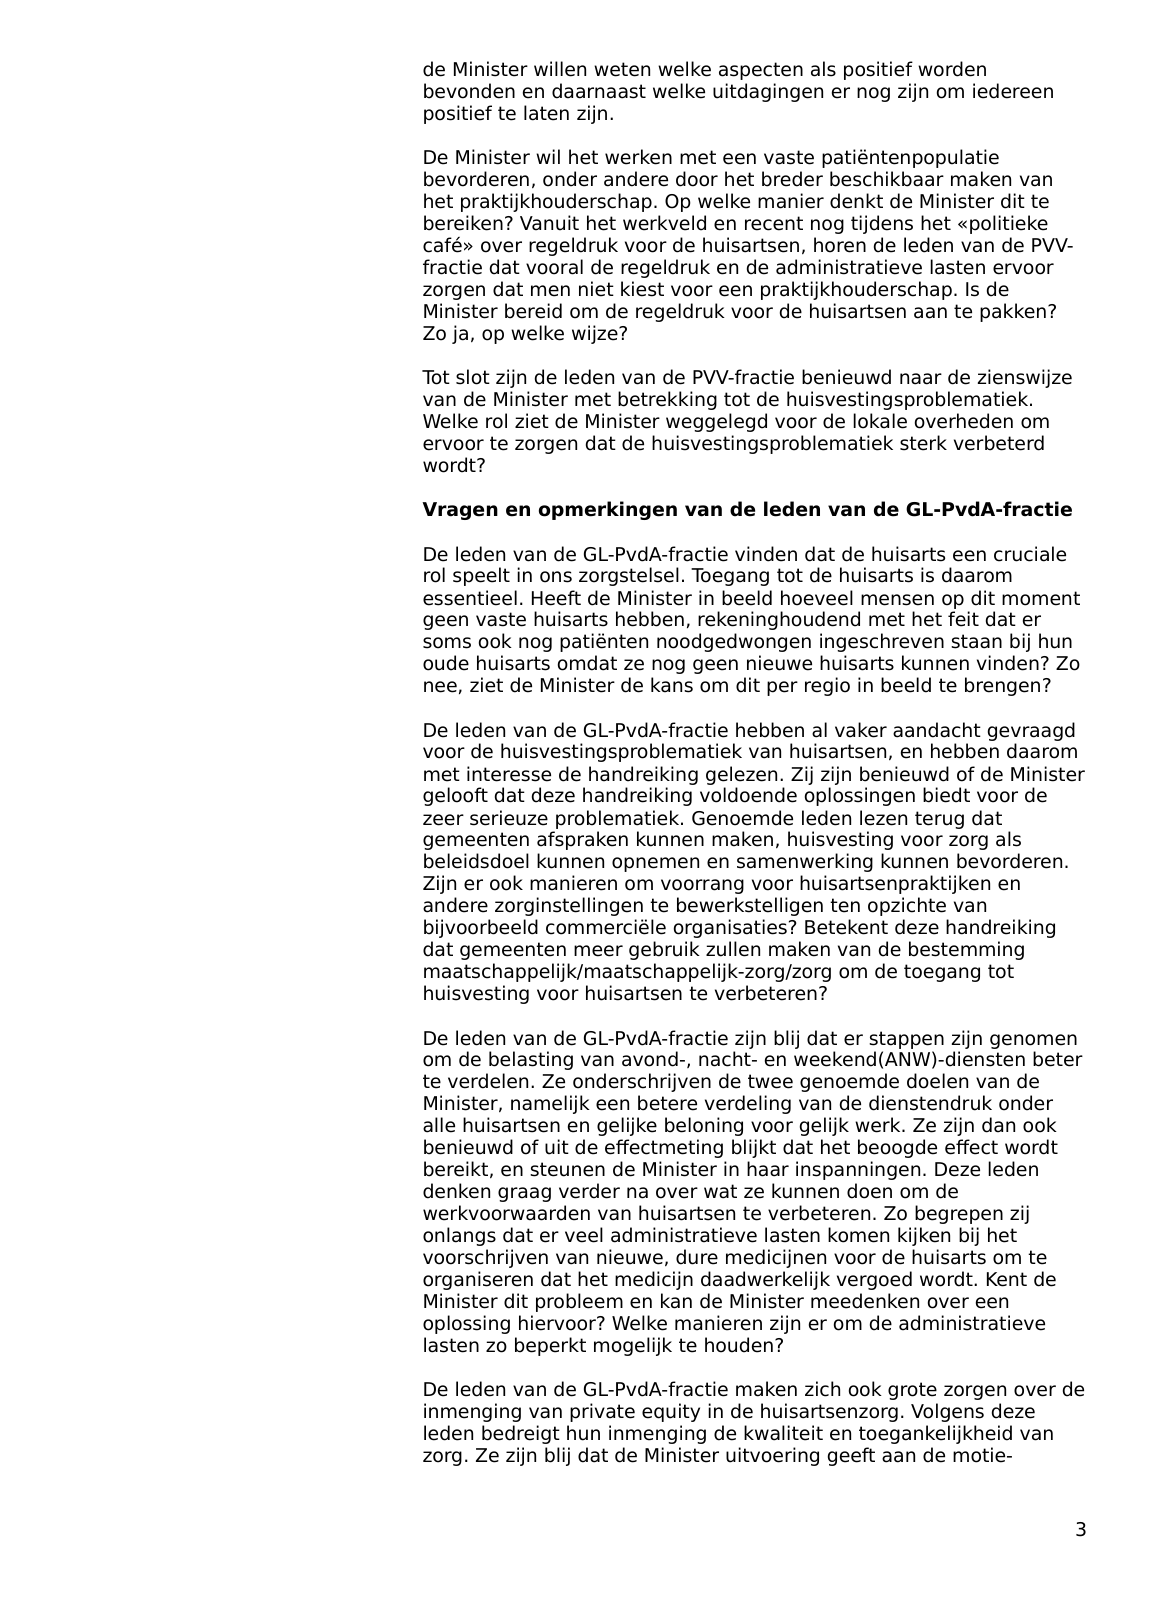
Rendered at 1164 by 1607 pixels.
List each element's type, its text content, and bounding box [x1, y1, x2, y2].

text De leden van de GL-PvdA-fractie zijn blij dat er stappen zijn genomen om de belasting van avond-, nacht- en weekend(ANW)-diensten beter te verdelen. Ze onderschrijven de twee genoemde doelen van de Minister, namelijk een betere verdeling van de dienstendruk onder alle huisartsen en gelijke beloning voor gelijk werk. Ze zijn dan ook benieuwd of uit de effectmeting blijkt dat het beoogde effect wordt bereikt, en steunen de Minister in haar inspanningen. Deze leden denken graag verder na over wat ze kunnen doen om de werkvoorwaarden van huisartsen te verbeteren. Zo begrepen zij onlangs dat er veel administratieve lasten komen kijken bij het voorschrijven van nieuwe, dure medicijnen voor de huisarts om te organiseren dat het medicijn daadwerkelijk vergoed wordt. Kent de Minister dit probleem en kan de Minister meedenken over een oplossing hiervoor? Welke manieren zijn er om de administratieve lasten zo beperkt mogelijk te houden? [422, 1027, 1087, 1357]
text De leden van de GL-PvdA-fractie hebben al vaker aandacht gevraagd voor de huisvestingsproblematiek van huisartsen, en hebben daarom met interesse de handreiking gelezen. Zij zijn benieuwd of de Minister gelooft dat deze handreiking voldoende oplossingen biedt voor de zeer serieuze problematiek. Genoemde leden lezen terug dat gemeenten afspraken kunnen maken, huisvesting voor zorg als beleidsdoel kunnen opnemen en samenwerking kunnen bevorderen. Zijn er ook manieren om voorrang voor huisartsenpraktijken en andere zorginstellingen te bewerkstelligen ten opzichte van bijvoorbeeld commerciële organisaties? Betekent deze handreiking dat gemeenten meer gebruik zullen maken van de bestemming maatschappelijk/maatschappelijk-zorg/zorg om de toegang tot huisvesting voor huisartsen te verbeteren? [422, 719, 1087, 1005]
text de Minister willen weten welke aspecten als positief worden bevonden en daarnaast welke uitdagingen er nog zijn om iedereen positief te laten zijn. [422, 59, 1087, 125]
text De leden van de GL-PvdA-fractie maken zich ook grote zorgen over de inmenging van private equity in de huisartsenzorg. Volgens deze leden bedreigt hun inmenging de kwaliteit en toegankelijkheid van zorg. Ze zijn blij dat de Minister uitvoering geeft aan de motie- [422, 1379, 1087, 1467]
text De leden van de GL-PvdA-fractie vinden dat de huisarts een cruciale rol speelt in ons zorgstelsel. Toegang tot de huisarts is daarom essentieel. Heeft de Minister in beeld hoeveel mensen op dit moment geen vaste huisarts hebben, rekeninghoudend met het feit dat er soms ook nog patiënten noodgedwongen ingeschreven staan bij hun oude huisarts omdat ze nog geen nieuwe huisarts kunnen vinden? Zo nee, ziet de Minister de kans om dit per regio in beeld te brengen? [422, 543, 1087, 697]
text De Minister wil het werken met een vaste patiëntenpopulatie bevorderen, onder andere door het breder beschikbaar maken van het praktijkhouderschap. Op welke manier denkt de Minister dit te bereiken? Vanuit het werkveld en recent nog tijdens het «politieke café» over regeldruk voor de huisartsen, horen de leden van de PVV-fractie dat vooral de regeldruk en de administratieve lasten ervoor zorgen dat men niet kiest voor een praktijkhouderschap. Is de Minister bereid om de regeldruk voor de huisartsen aan te pakken? Zo ja, op welke wijze? [422, 147, 1087, 345]
subtitle Vragen en opmerkingen van de leden van de GL-PvdA-fractie [422, 499, 1087, 521]
text Tot slot zijn de leden van de PVV-fractie benieuwd naar de zienswijze van de Minister met betrekking tot de huisvestingsproblematiek. Welke rol ziet de Minister weggelegd voor de lokale overheden om ervoor te zorgen dat de huisvestingsproblematiek sterk verbeterd wordt? [422, 367, 1087, 477]
